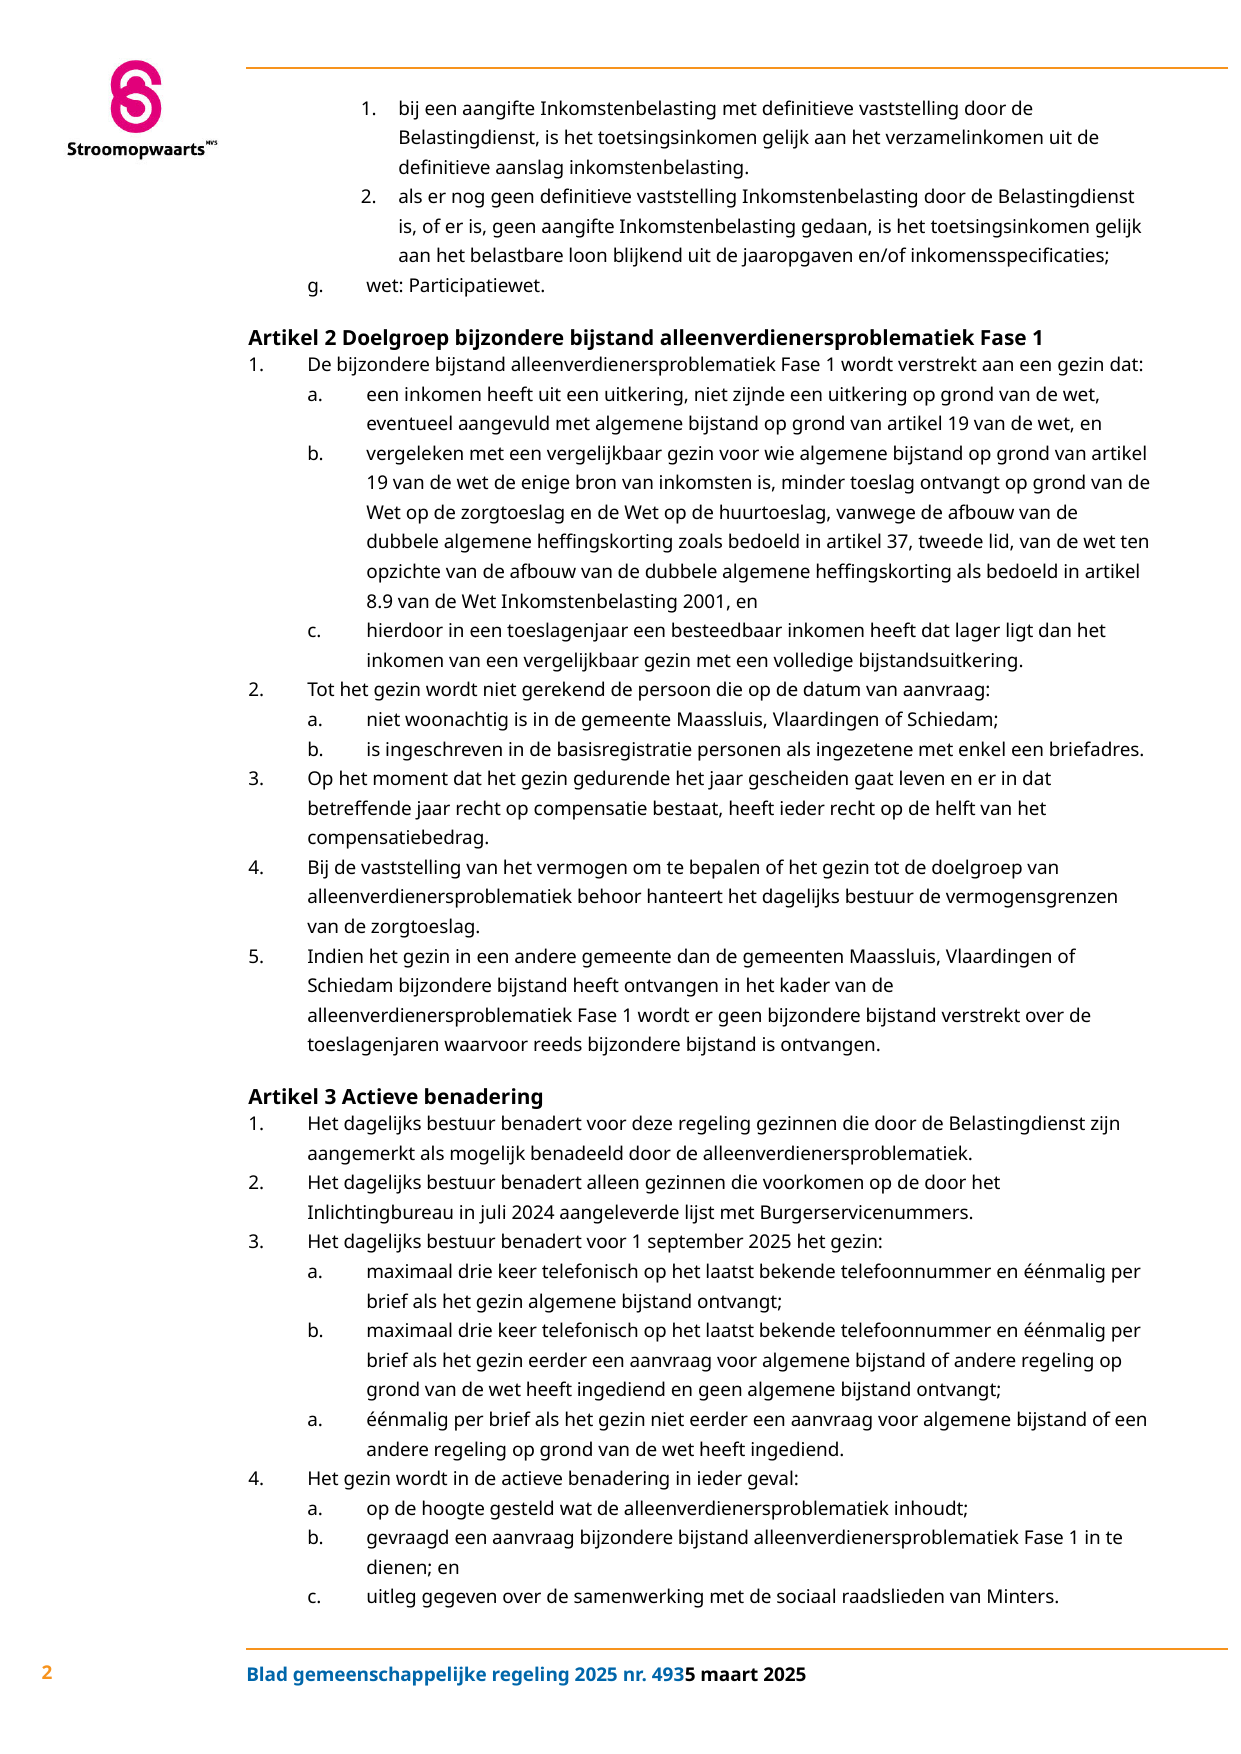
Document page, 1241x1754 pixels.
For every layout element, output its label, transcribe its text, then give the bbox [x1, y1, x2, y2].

list hierdoor in een toeslagenjaar een besteedbaar inkomen heeft dat lager ligt dan het inkomen van een vergelijkbaar gezin met een volledige bijstandsuitkering. [307, 617, 1152, 673]
list niet woonachtig is in de gemeente Maassluis, Vlaardingen of Schiedam; [307, 706, 1152, 732]
list Op het moment dat het gezin gedurende het jaar gescheiden gaat leven en er in dat betreffende jaar recht op compensatie bestaat, heeft ieder recht op de helft van het compensatiebedrag. [248, 765, 1152, 850]
list gevraagd een aanvraag bijzondere bijstand alleenverdienersproblematiek Fase 1 in te dienen; en [307, 1524, 1152, 1580]
list De bijzondere bijstand alleenverdienersproblematiek Fase 1 wordt verstrekt aan een gezin dat: [248, 351, 1152, 377]
list op de hoogte gesteld wat de alleenverdienersproblematiek inhoudt; [307, 1495, 1152, 1521]
list Bij de vaststelling van het vermogen om te bepalen of het gezin tot de doelgroep van alleenverdienersproblematiek behoor hanteert het dagelijks bestuur de vermogensgrenzen van de zorgtoeslag. [248, 854, 1152, 939]
text Artikel 3 Actieve benadering [248, 1082, 1152, 1110]
list Indien het gezin in een andere gemeente dan de gemeenten Maassluis, Vlaardingen of Schiedam bijzondere bijstand heeft ontvangen in het kader van de alleenverdienersproblematiek Fase 1 wordt er geen bijzondere bijstand verstrekt over de toeslagenjaren waarvoor reeds bijzondere bijstand is ontvangen. [248, 943, 1152, 1057]
list uitleg gegeven over de samenwerking met de sociaal raadslieden van Minters. [307, 1584, 1152, 1609]
list maximaal drie keer telefonisch op het laatst bekende telefoonnummer en éénmalig per brief als het gezin algemene bijstand ontvangt; [307, 1258, 1152, 1314]
list bij een aangifte Inkomstenbelasting met definitieve vaststelling door de Belastingdienst, is het toetsingsinkomen gelijk aan het verzamelinkomen uit de definitieve aanslag inkomstenbelasting. [361, 95, 1152, 180]
list is ingeschreven in de basisregistratie personen als ingezetene met enkel een briefadres. [307, 736, 1152, 761]
list een inkomen heeft uit een uitkering, niet zijnde een uitkering op grond van de wet, eventueel aangevuld met algemene bijstand op grond van artikel 19 van de wet, en [307, 381, 1152, 436]
list Tot het gezin wordt niet gerekend de persoon die op de datum van aanvraag: [248, 677, 1152, 702]
text Artikel 2 Doelgroep bijzondere bijstand alleenverdienersproblematiek Fase 1 [248, 323, 1152, 351]
list Het dagelijks bestuur benadert alleen gezinnen die voorkomen op de door het Inlichtingbureau in juli 2024 aangeleverde lijst met Burgerservicenummers. [248, 1169, 1152, 1225]
picture [41, 47, 231, 172]
list vergeleken met een vergelijkbaar gezin voor wie algemene bijstand op grond van artikel 19 van de wet de enige bron van inkomsten is, minder toeslag ontvangt op grond van de Wet op de zorgtoeslag en de Wet op de huurtoeslag, vanwege de afbouw van de dubbele algemene heffingskorting zoals bedoeld in artikel 37, tweede lid, van de wet ten opzichte van de afbouw van de dubbele algemene heffingskorting als bedoeld in artikel 8.9 van de Wet Inkomstenbelasting 2001, en [307, 440, 1152, 613]
list Het dagelijks bestuur benadert voor deze regeling gezinnen die door de Belastingdienst zijn aangemerkt als mogelijk benadeeld door de alleenverdienersproblematiek. [248, 1110, 1152, 1166]
list maximaal drie keer telefonisch op het laatst bekende telefoonnummer en éénmalig per brief als het gezin eerder een aanvraag voor algemene bijstand of andere regeling op grond van de wet heeft ingediend en geen algemene bijstand ontvangt; [307, 1317, 1152, 1402]
list wet: Participatiewet. [307, 272, 1152, 298]
list Het dagelijks bestuur benadert voor 1 september 2025 het gezin: [248, 1229, 1152, 1254]
list als er nog geen definitieve vaststelling Inkomstenbelasting door de Belastingdienst is, of er is, geen aangifte Inkomstenbelasting gedaan, is het toetsingsinkomen gelijk aan het belastbare loon blijkend uit de jaaropgaven en/of inkomensspecificaties; [361, 183, 1152, 268]
list éénmalig per brief als het gezin niet eerder een aanvraag voor algemene bijstand of een andere regeling op grond van de wet heeft ingediend. [307, 1406, 1152, 1462]
list Het gezin wordt in de actieve benadering in ieder geval: [248, 1465, 1152, 1491]
